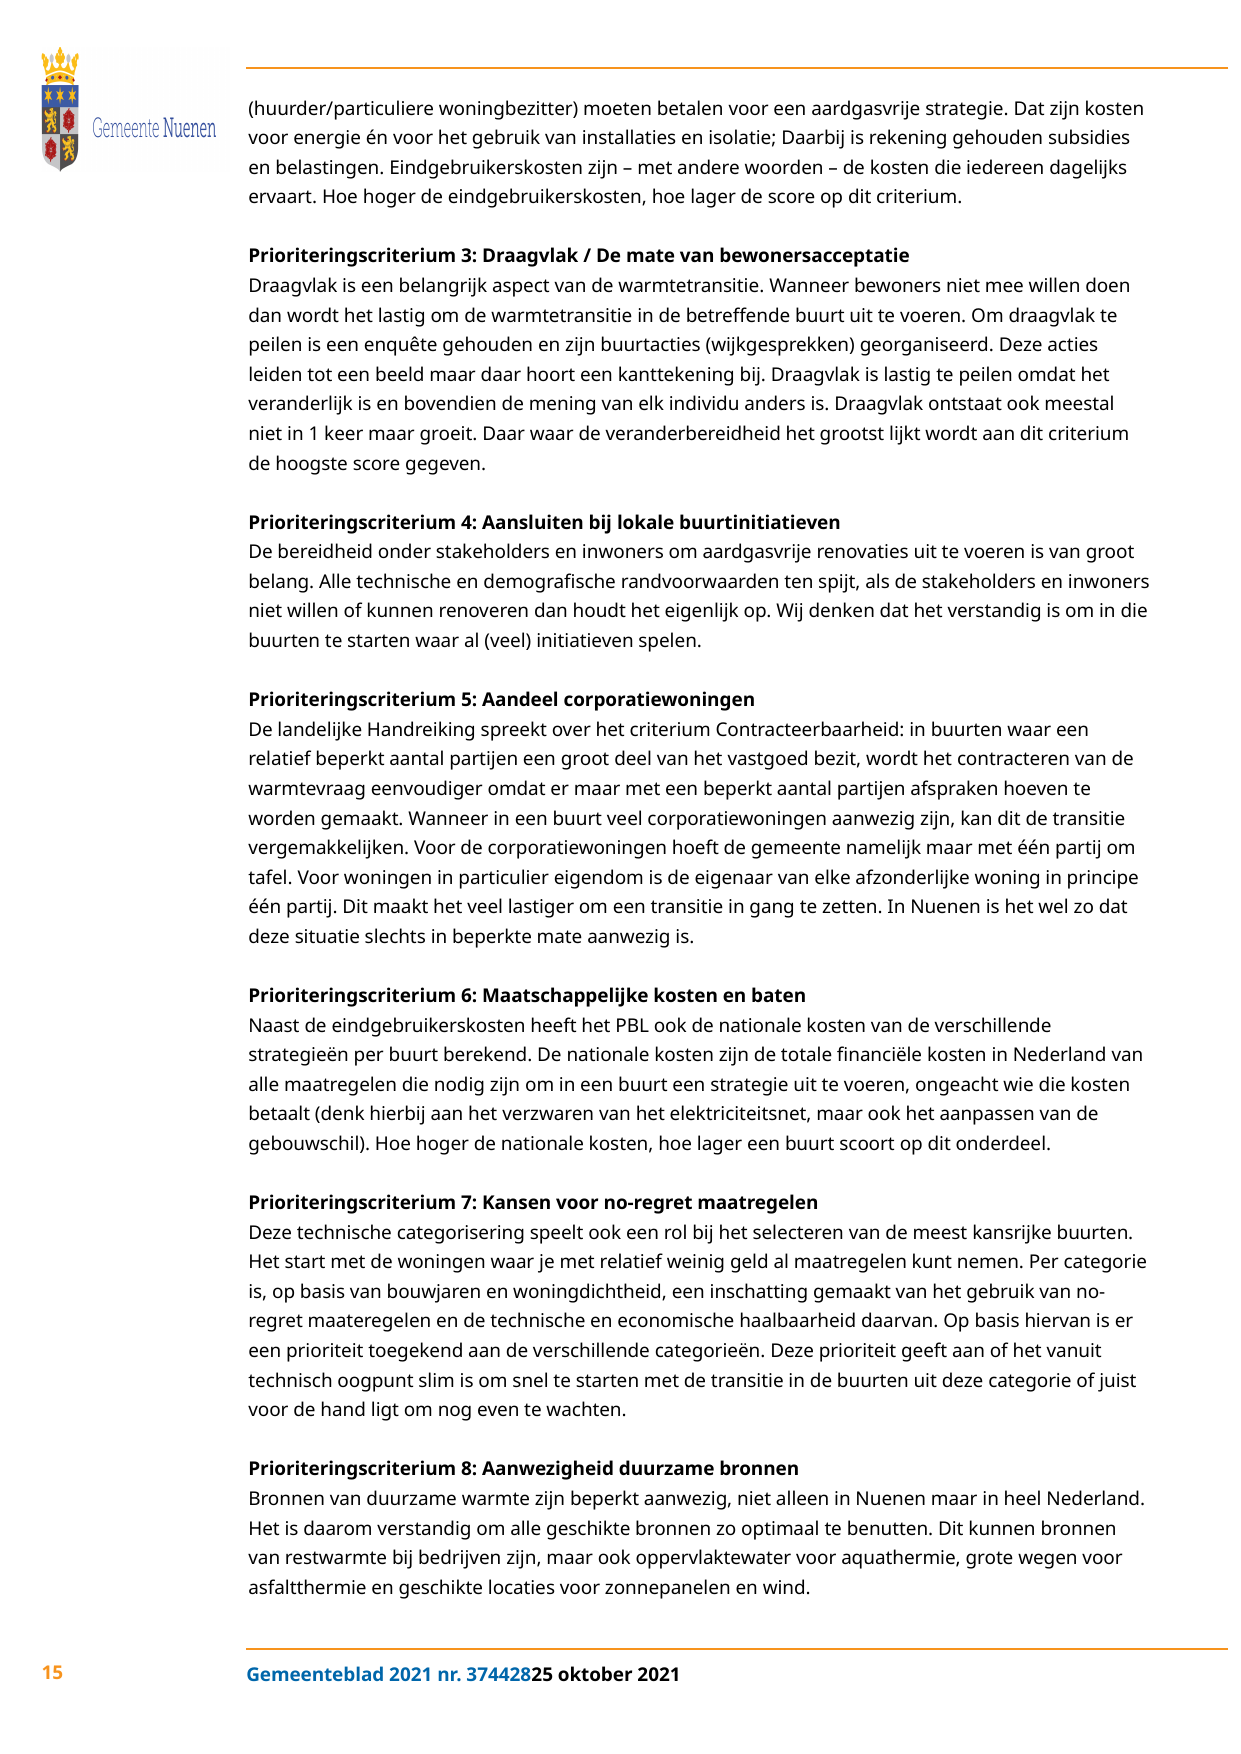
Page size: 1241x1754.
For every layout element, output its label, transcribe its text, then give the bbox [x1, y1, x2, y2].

text Prioriteringscriterium 7: Kansen voor no-regret maatregelen [248, 1189, 1152, 1215]
text Bronnen van duurzame warmte zijn beperkt aanwezig, niet alleen in Nuenen maar in heel Nederland. Het is daarom verstandig om alle geschikte bronnen zo optimaal te benutten. Dit kunnen bronnen van restwarmte bij bedrijven zijn, maar ook oppervlaktewater voor aquathermie, grote wegen voor asfaltthermie en geschikte locaties voor zonnepanelen en wind. [248, 1485, 1152, 1600]
text (huurder/particuliere woningbezitter) moeten betalen voor een aardgasvrije strategie. Dat zijn kosten voor energie én voor het gebruik van installaties en isolatie; Daarbij is rekening gehouden subsidies en belastingen. Eindgebruikerskosten zijn – met andere woorden – de kosten die iedereen dagelijks ervaart. Hoe hoger de eindgebruikerskosten, hoe lager de score op dit criterium. [248, 95, 1152, 209]
text Prioriteringscriterium 6: Maatschappelijke kosten en baten [248, 982, 1152, 1008]
text Prioriteringscriterium 3: Draagvlak / De mate van bewonersacceptatie [248, 243, 1152, 268]
picture [41, 47, 231, 172]
text Prioriteringscriterium 8: Aanwezigheid duurzame bronnen [248, 1456, 1152, 1481]
text De landelijke Handreiking spreekt over het criterium Contracteerbaarheid: in buurten waar een relatief beperkt aantal partijen een groot deel van het vastgoed bezit, wordt het contracteren van de warmtevraag eenvoudiger omdat er maar met een beperkt aantal partijen afspraken hoeven te worden gemaakt. Wanneer in een buurt veel corporatiewoningen aanwezig zijn, kan dit de transitie vergemakkelijken. Voor de corporatiewoningen hoeft de gemeente namelijk maar met één partij om tafel. Voor woningen in particulier eigendom is de eigenaar van elke afzonderlijke woning in principe één partij. Dit maakt het veel lastiger om een transitie in gang te zetten. In Nuenen is het wel zo dat deze situatie slechts in beperkte mate aanwezig is. [248, 716, 1152, 949]
text Prioriteringscriterium 5: Aandeel corporatiewoningen [248, 686, 1152, 712]
text Deze technische categorisering speelt ook een rol bij het selecteren van de meest kansrijke buurten. Het start met de woningen waar je met relatief weinig geld al maatregelen kunt nemen. Per categorie is, op basis van bouwjaren en woningdichtheid, een inschatting gemaakt van het gebruik van no-regret maateregelen en de technische en economische haalbaarheid daarvan. Op basis hiervan is er een prioriteit toegekend aan de verschillende categorieën. Deze prioriteit geeft aan of het vanuit technisch oogpunt slim is om snel te starten met de transitie in de buurten uit deze categorie of juist voor de hand ligt om nog even te wachten. [248, 1219, 1152, 1422]
text Draagvlak is een belangrijk aspect van de warmtetransitie. Wanneer bewoners niet mee willen doen dan wordt het lastig om de warmtetransitie in de betreffende buurt uit te voeren. Om draagvlak te peilen is een enquête gehouden en zijn buurtacties (wijkgesprekken) georganiseerd. Deze acties leiden tot een beeld maar daar hoort een kanttekening bij. Draagvlak is lastig te peilen omdat het veranderlijk is en bovendien de mening van elk individu anders is. Draagvlak ontstaat ook meestal niet in 1 keer maar groeit. Daar waar de veranderbereidheid het grootst lijkt wordt aan dit criterium de hoogste score gegeven. [248, 272, 1152, 476]
text Naast de eindgebruikerskosten heeft het PBL ook de nationale kosten van de verschillende strategieën per buurt berekend. De nationale kosten zijn de totale financiële kosten in Nederland van alle maatregelen die nodig zijn om in een buurt een strategie uit te voeren, ongeacht wie die kosten betaalt (denk hierbij aan het verzwaren van het elektriciteitsnet, maar ook het aanpassen van de gebouwschil). Hoe hoger de nationale kosten, hoe lager een buurt scoort op dit onderdeel. [248, 1012, 1152, 1156]
text De bereidheid onder stakeholders en inwoners om aardgasvrije renovaties uit te voeren is van groot belang. Alle technische en demografische randvoorwaarden ten spijt, als de stakeholders en inwoners niet willen of kunnen renoveren dan houdt het eigenlijk op. Wij denken dat het verstandig is om in die buurten te starten waar al (veel) initiatieven spelen. [248, 538, 1152, 653]
text Prioriteringscriterium 4: Aansluiten bij lokale buurtinitiatieven [248, 509, 1152, 535]
